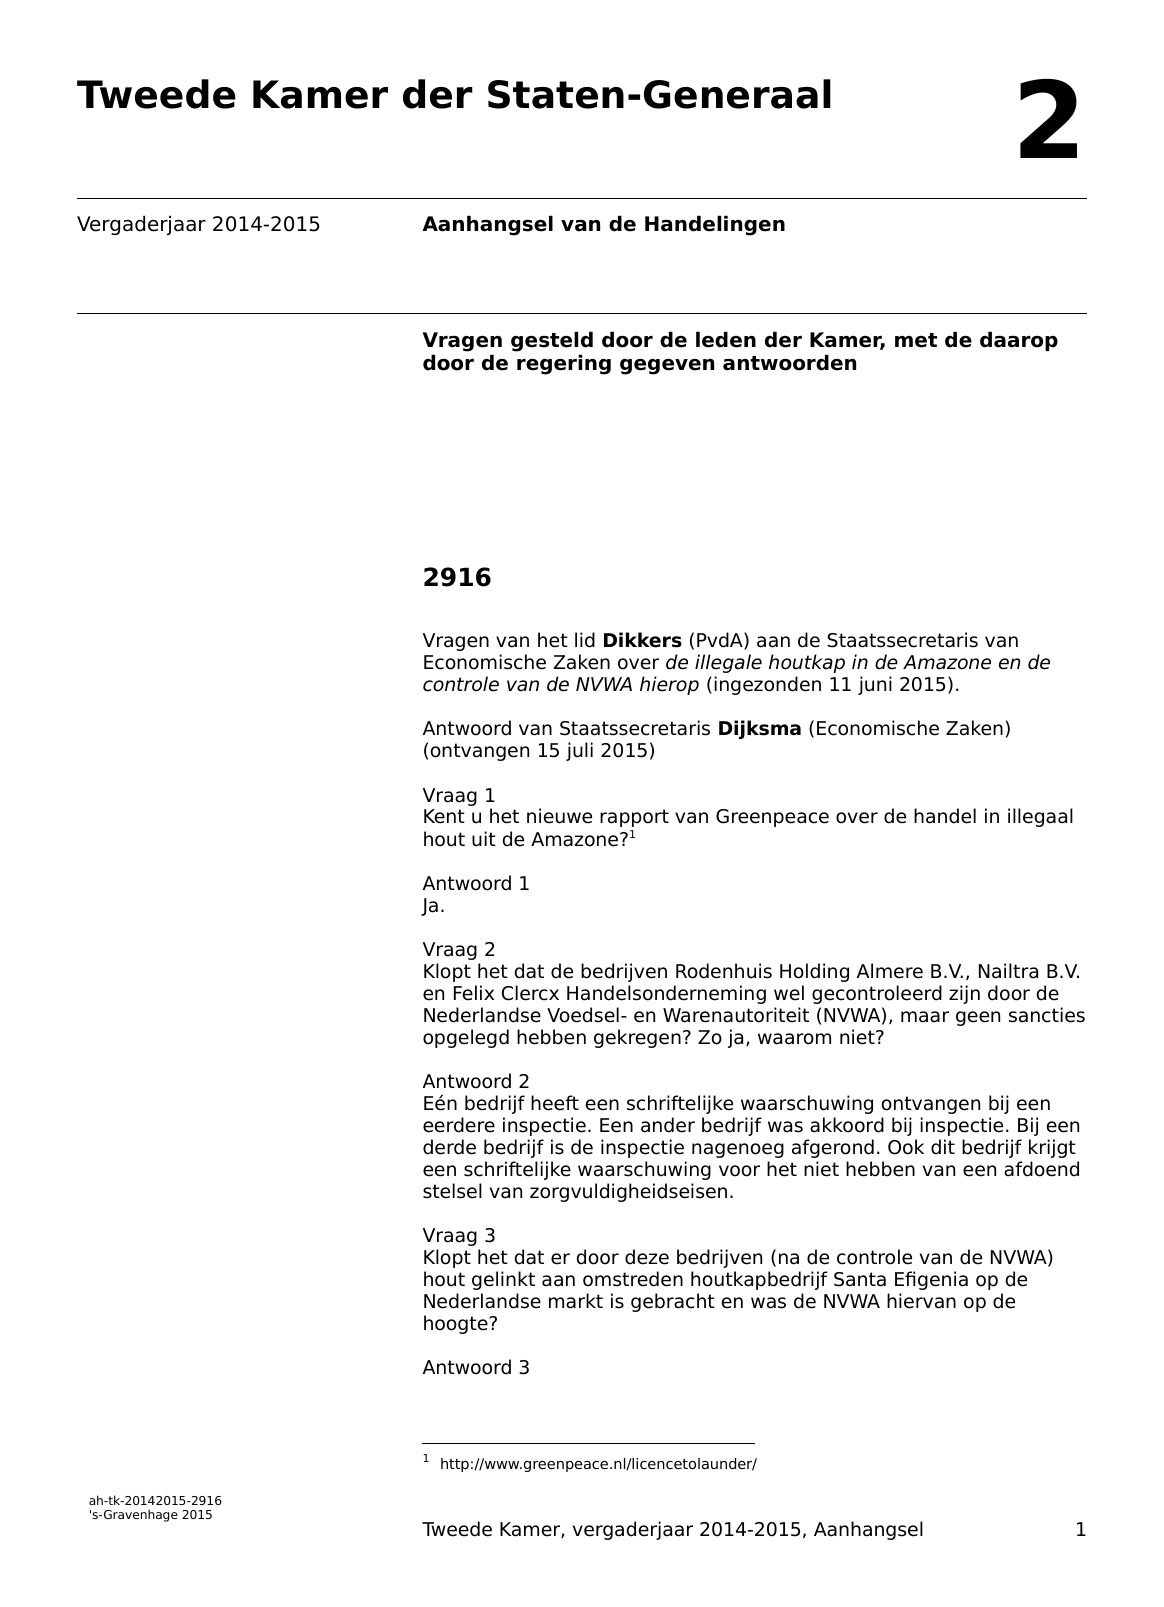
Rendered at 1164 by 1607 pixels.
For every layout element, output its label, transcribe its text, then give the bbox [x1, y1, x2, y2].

text Antwoord 2 [422, 1071, 1087, 1093]
table_cell Vergaderjaar 2014-2015 [77, 199, 422, 313]
text Antwoord 1 [422, 873, 1087, 894]
table_cell Aanhangsel van de Handelingen [422, 199, 1087, 313]
text Eén bedrijf heeft een schriftelijke waarschuwing ontvangen bij een eerdere inspectie. Een ander bedrijf was akkoord bij inspectie. Bij een derde bedrijf is de inspectie nagenoeg afgerond. Ook dit bedrijf krijgt een schriftelijke waarschuwing voor het niet hebben van een afdoend stelsel van zorgvuldigheidseisen. [422, 1093, 1087, 1203]
text Vraag 1 [422, 784, 1087, 806]
text Vraag 2 [422, 939, 1087, 961]
text 2916 [422, 563, 1087, 592]
text Antwoord van Staatssecretaris Dijksma (Economische Zaken) (ontvangen 15 juli 2015) [422, 718, 1087, 762]
table_cell Vragen gesteld door de leden der Kamer, met de daarop door de regering gegeven antwoorden [422, 314, 1087, 375]
text Ja. [422, 894, 1087, 917]
text Antwoord 3 [422, 1357, 1087, 1379]
text ah-tk-20142015-2916 [88, 1494, 323, 1508]
text Vragen van het lid Dikkers (PvdA) aan de Staatssecretaris van Economische Zaken over de illegale houtkap in de Amazone en de controle van de NVWA hierop (ingezonden 11 juni 2015). [422, 630, 1087, 696]
table_header Tweede Kamer der Staten-Generaal [77, 59, 886, 198]
text 's-Gravenhage 2015 [88, 1508, 323, 1522]
text http://www.greenpeace.nl/licencetolaunder/ [422, 1452, 1087, 1474]
text Klopt het dat de bedrijven Rodenhuis Holding Almere B.V., Nailtra B.V. en Felix Clercx Handelsonderneming wel gecontroleerd zijn door de Nederlandse Voedsel- en Warenautoriteit (NVWA), maar geen sancties opgelegd hebben gekregen? Zo ja, waarom niet? [422, 961, 1087, 1049]
text Klopt het dat er door deze bedrijven (na de controle van de NVWA) hout gelinkt aan omstreden houtkapbedrijf Santa Efigenia op de Nederlandse markt is gebracht en was de NVWA hiervan op de hoogte? [422, 1247, 1087, 1335]
text Kent u het nieuwe rapport van Greenpeace over de handel in illegaal hout uit de Amazone? [422, 806, 1087, 850]
table_cell [77, 314, 422, 375]
table_header 2 [886, 59, 1087, 198]
text Vraag 3 [422, 1225, 1087, 1247]
